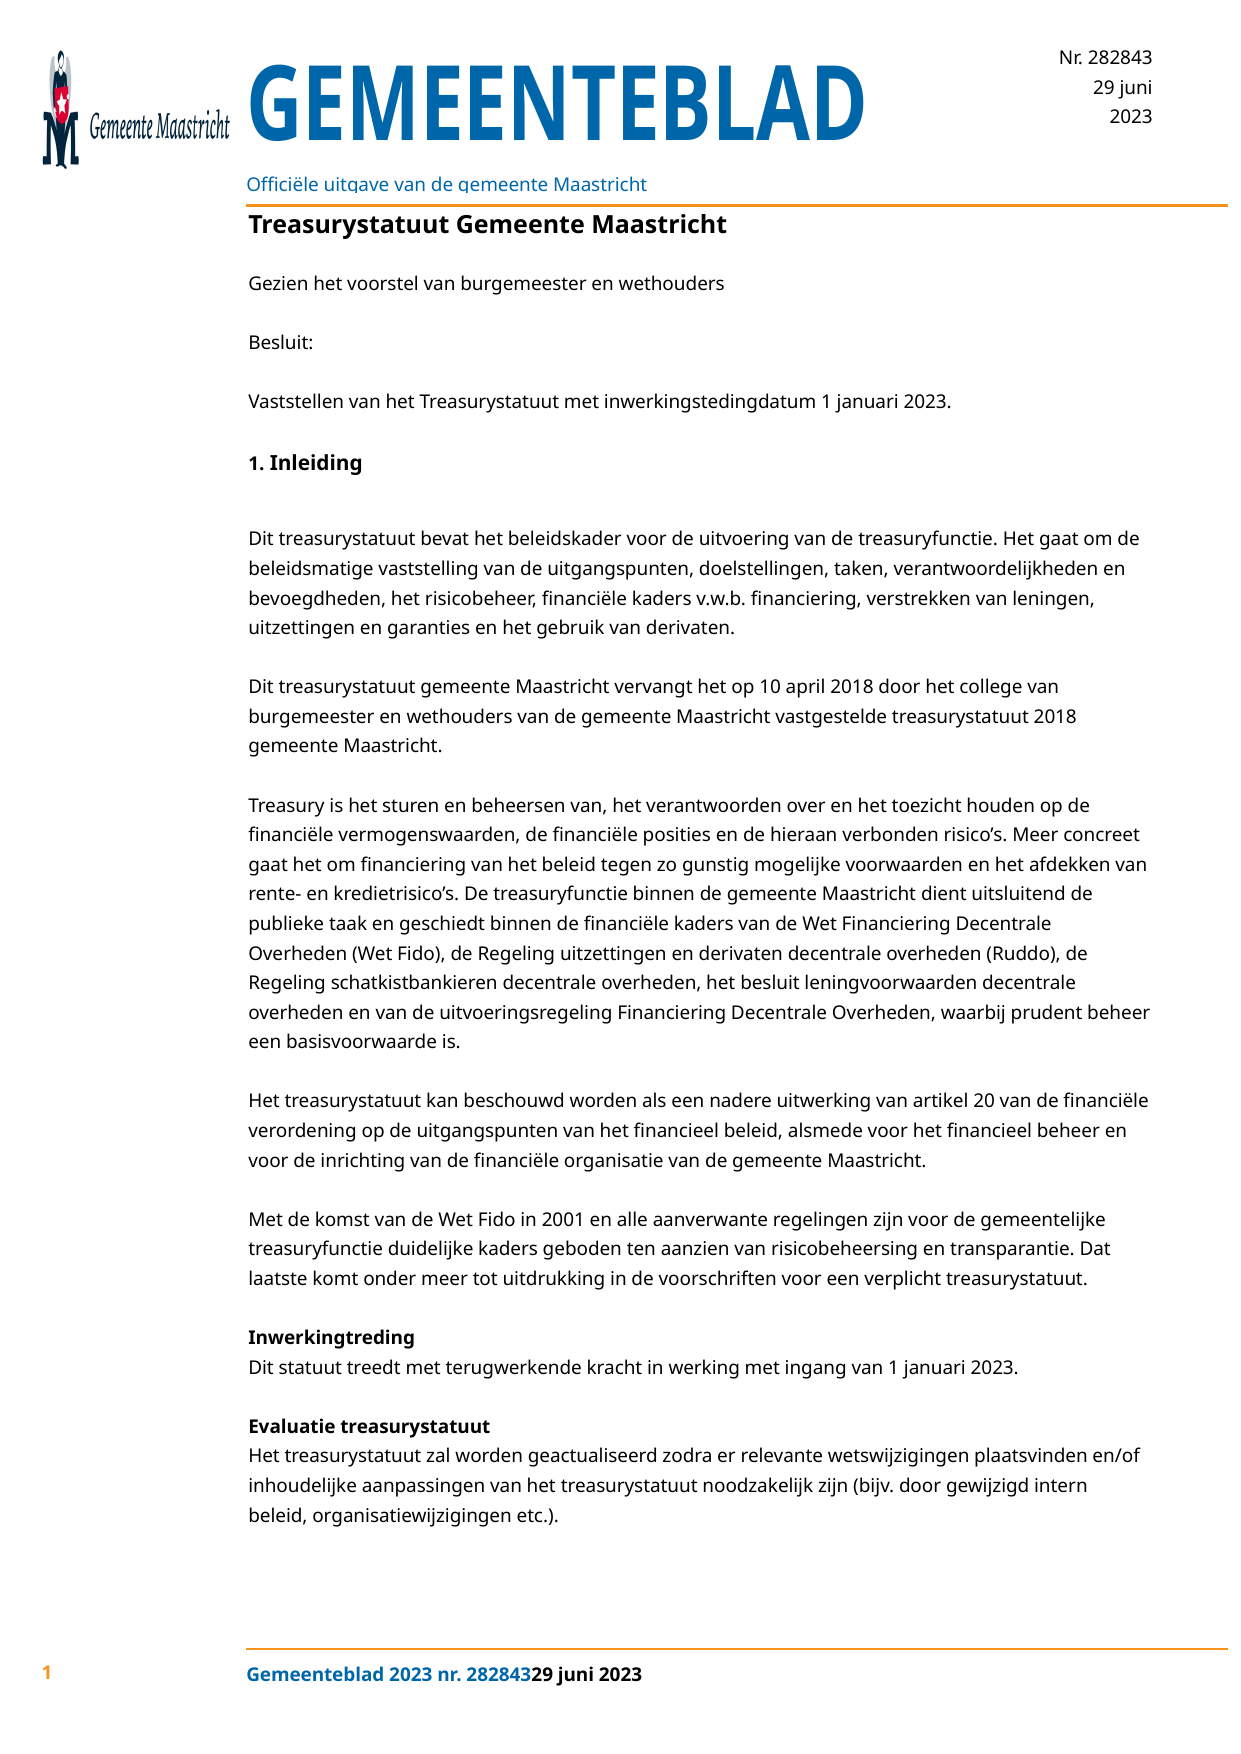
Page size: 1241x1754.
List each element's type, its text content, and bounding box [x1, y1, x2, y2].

text Het treasurystatuut zal worden geactualiseerd zodra er relevante wetswijzigingen plaatsvinden en/of inhoudelijke aanpassingen van het treasurystatuut noodzakelijk zijn (bijv. door gewijzigd intern beleid, organisatiewijzigingen etc.). [248, 1443, 1152, 1527]
text Gezien het voorstel van burgemeester en wethouders [248, 270, 1152, 296]
text Het treasurystatuut kan beschouwd worden als een nadere uitwerking van artikel 20 van de financiële verordening op de uitgangspunten van het financieel beleid, alsmede voor het financieel beheer en voor de inrichting van de financiële organisatie van de gemeente Maastricht. [248, 1088, 1152, 1172]
text Dit statuut treedt met terugwerkende kracht in werking met ingang van 1 januari 2023. [248, 1354, 1152, 1379]
text Evaluatie treasurystatuut [248, 1413, 1152, 1439]
text Dit treasurystatuut gemeente Maastricht vervangt het op 10 april 2018 door het college van burgemeester en wethouders van de gemeente Maastricht vastgestelde treasurystatuut 2018 gemeente Maastricht. [248, 673, 1152, 758]
text 1. Inleiding [248, 448, 1152, 476]
text Treasurystatuut Gemeente Maastricht [248, 207, 1152, 241]
text Vaststellen van het Treasurystatuut met inwerkingstedingdatum 1 januari 2023. [248, 389, 1152, 414]
text Dit treasurystatuut bevat het beleidskader voor de uitvoering van de treasuryfunctie. Het gaat om de beleidsmatige vaststelling van de uitgangspunten, doelstellingen, taken, verantwoordelijkheden en bevoegdheden, het risicobeheer, financiële kaders v.w.b. financiering, verstrekken van leningen, uitzettingen en garanties en het gebruik van derivaten. [248, 526, 1152, 640]
text Treasury is het sturen en beheersen van, het verantwoorden over en het toezicht houden op de financiële vermogenswaarden, de financiële posities en de hieraan verbonden risico’s. Meer concreet gaat het om financiering van het beleid tegen zo gunstig mogelijke voorwaarden en het afdekken van rente- en kredietrisico’s. De treasuryfunctie binnen de gemeente Maastricht dient uitsluitend de publieke taak en geschiedt binnen de financiële kaders van de Wet Financiering Decentrale Overheden (Wet Fido), de Regeling uitzettingen en derivaten decentrale overheden (Ruddo), de Regeling schatkistbankieren decentrale overheden, het besluit leningvoorwaarden decentrale overheden en van de uitvoeringsregeling Financiering Decentrale Overheden, waarbij prudent beheer een basisvoorwaarde is. [248, 792, 1152, 1054]
picture [41, 47, 231, 172]
text Met de komst van de Wet Fido in 2001 en alle aanverwante regelingen zijn voor de gemeentelijke treasuryfunctie duidelijke kaders geboden ten aanzien van risicobeheersing en transparantie. Dat laatste komt onder meer tot uitdrukking in de voorschriften voor een verplicht treasurystatuut. [248, 1206, 1152, 1291]
text Inwerkingtreding [248, 1324, 1152, 1350]
text Besluit: [248, 329, 1152, 355]
